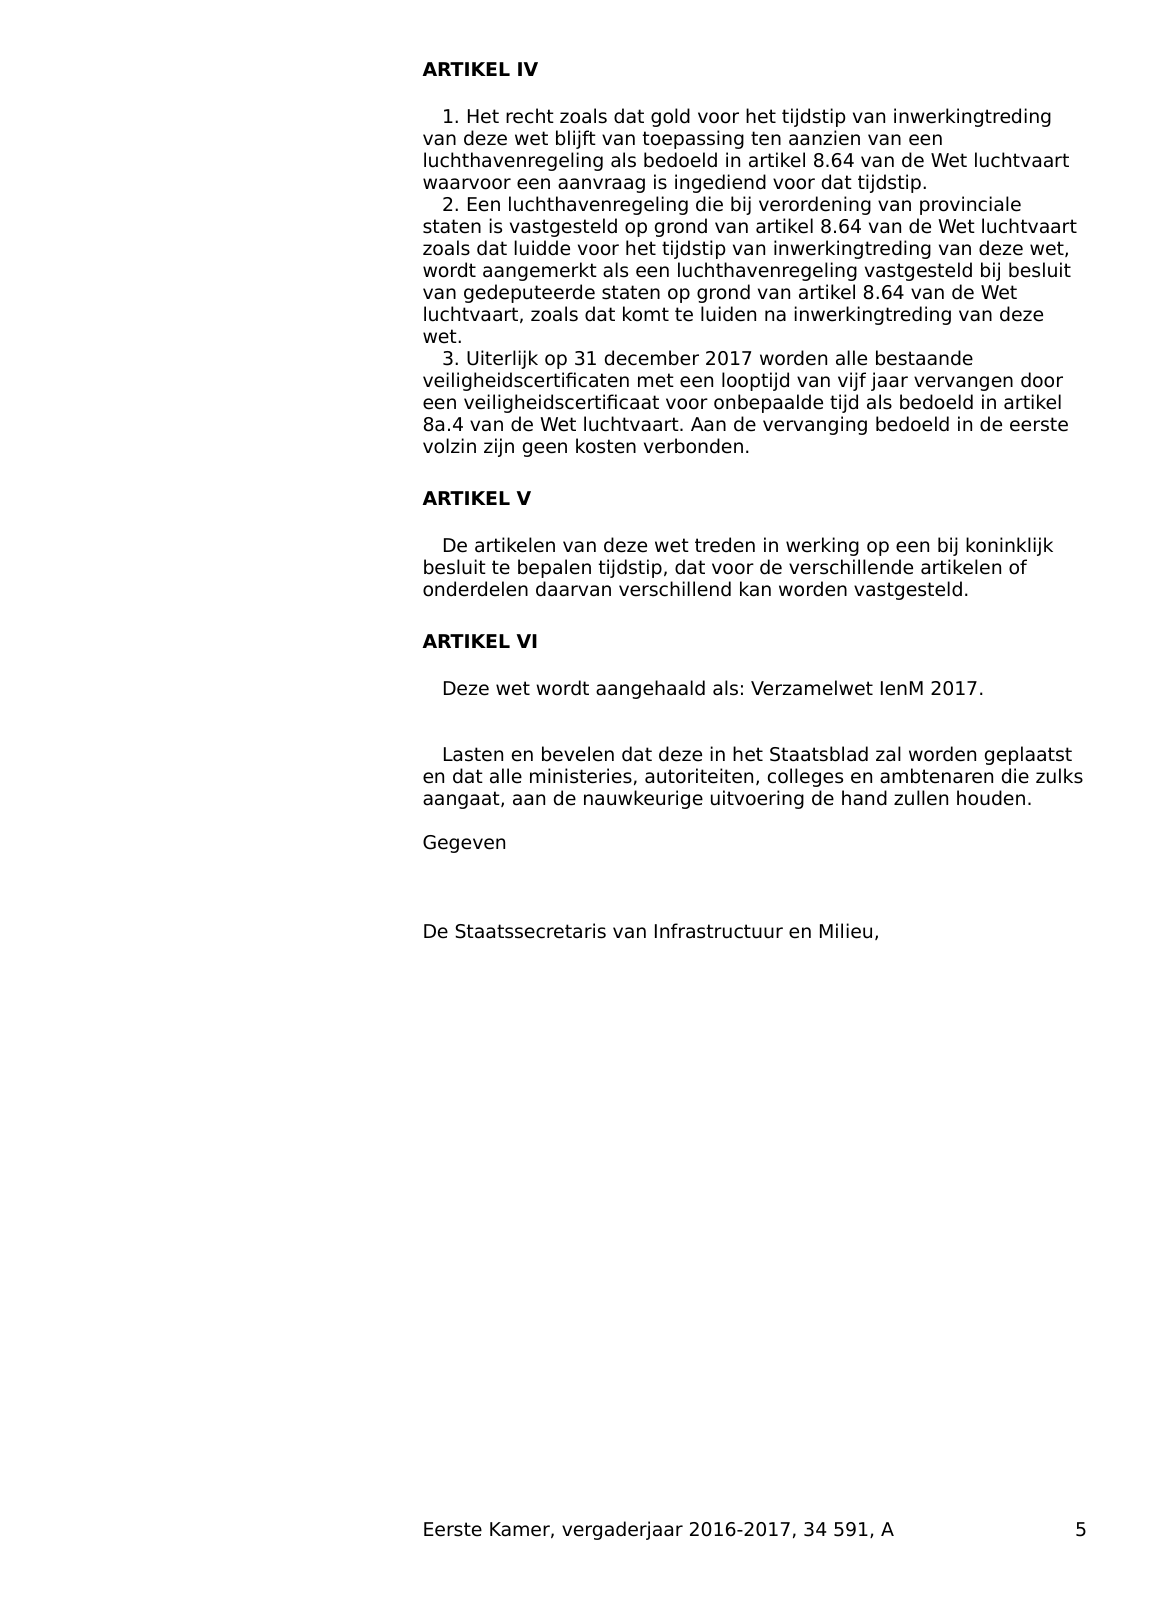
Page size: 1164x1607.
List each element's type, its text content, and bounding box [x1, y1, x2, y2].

text 2. Een luchthavenregeling die bij verordening van provinciale staten is vastgesteld op grond van artikel 8.64 van de Wet luchtvaart zoals dat luidde voor het tijdstip van inwerkingtreding van deze wet, wordt aangemerkt als een luchthavenregeling vastgesteld bij besluit van gedeputeerde staten op grond van artikel 8.64 van de Wet luchtvaart, zoals dat komt te luiden na inwerkingtreding van deze wet. [422, 194, 1087, 348]
text De Staatssecretaris van Infrastructuur en Milieu, [422, 921, 1087, 943]
text De artikelen van deze wet treden in werking op een bij koninklijk besluit te bepalen tijdstip, dat voor de verschillende artikelen of onderdelen daarvan verschillend kan worden vastgesteld. [422, 535, 1087, 601]
subtitle ARTIKEL VI [422, 631, 1087, 653]
subtitle ARTIKEL IV [422, 59, 1087, 81]
text Lasten en bevelen dat deze in het Staatsblad zal worden geplaatst en dat alle ministeries, autoriteiten, colleges en ambtenaren die zulks aangaat, aan de nauwkeurige uitvoering de hand zullen houden. [422, 744, 1087, 810]
subtitle ARTIKEL V [422, 488, 1087, 510]
text 3. Uiterlijk op 31 december 2017 worden alle bestaande veiligheidscertificaten met een looptijd van vijf jaar vervangen door een veiligheidscertificaat voor onbepaalde tijd als bedoeld in artikel 8a.4 van de Wet luchtvaart. Aan de vervanging bedoeld in de eerste volzin zijn geen kosten verbonden. [422, 348, 1087, 458]
text Deze wet wordt aangehaald als: Verzamelwet IenM 2017. [422, 678, 1087, 699]
text 1. Het recht zoals dat gold voor het tijdstip van inwerkingtreding van deze wet blijft van toepassing ten aanzien van een luchthavenregeling als bedoeld in artikel 8.64 van de Wet luchtvaart waarvoor een aanvraag is ingediend voor dat tijdstip. [422, 106, 1087, 194]
text Gegeven [422, 832, 1087, 854]
